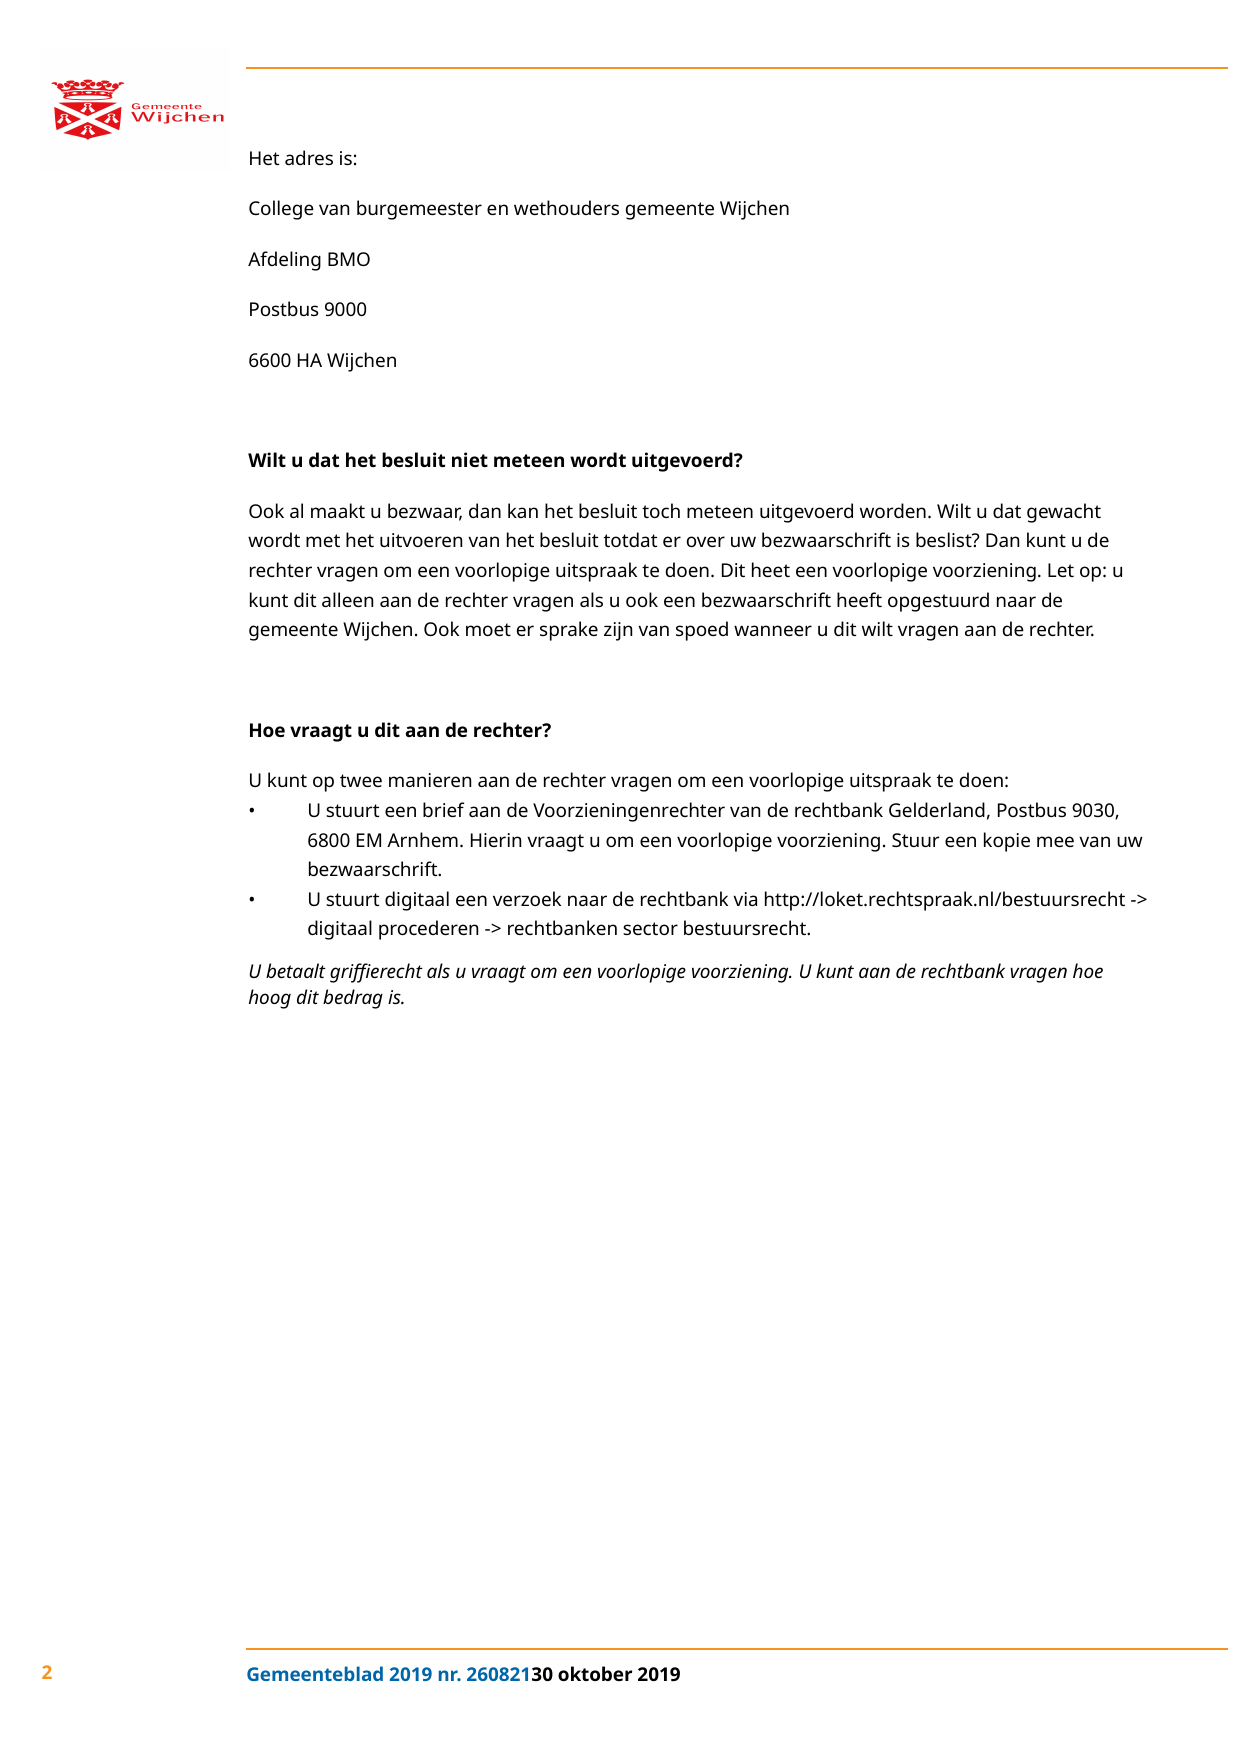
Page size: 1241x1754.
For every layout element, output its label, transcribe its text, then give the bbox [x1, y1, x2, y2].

text Wilt u dat het besluit niet meteen wordt uitgevoerd? [248, 448, 1152, 473]
picture [41, 47, 231, 172]
text 6600 HA Wijchen [248, 347, 1152, 373]
text Afdeling BMO [248, 246, 1152, 272]
text Postbus 9000 [248, 296, 1152, 322]
text U kunt op twee manieren aan de rechter vragen om een voorlopige uitspraak te doen: [248, 768, 1152, 793]
text Hoe vraagt u dit aan de rechter? [248, 717, 1152, 743]
list U stuurt een brief aan de Voorzieningenrechter van de rechtbank Gelderland, Postbus 9030, 6800 EM Arnhem. Hierin vraagt u om een voorlopige voorziening. Stuur een kopie mee van uw bezwaarschrift. [248, 797, 1152, 882]
list U stuurt digitaal een verzoek naar de rechtbank via http://loket.rechtspraak.nl/bestuursrecht -> digitaal procederen -> rechtbanken sector bestuursrecht. [248, 886, 1152, 941]
text Het adres is: [248, 145, 1152, 171]
text U betaalt griffierecht als u vraagt om een voorlopige voorziening. U kunt aan de rechtbank vragen hoe hoog dit bedrag is. [248, 959, 1152, 1010]
text Ook al maakt u bezwaar, dan kan het besluit toch meteen uitgevoerd worden. Wilt u dat gewacht wordt met het uitvoeren van het besluit totdat er over uw bezwaarschrift is beslist? Dan kunt u de rechter vragen om een voorlopige uitspraak te doen. Dit heet een voorlopige voorziening. Let op: u kunt dit alleen aan de rechter vragen als u ook een bezwaarschrift heeft opgestuurd naar de gemeente Wijchen. Ook moet er sprake zijn van spoed wanneer u dit wilt vragen aan de rechter. [248, 498, 1152, 642]
text College van burgemeester en wethouders gemeente Wijchen [248, 196, 1152, 221]
